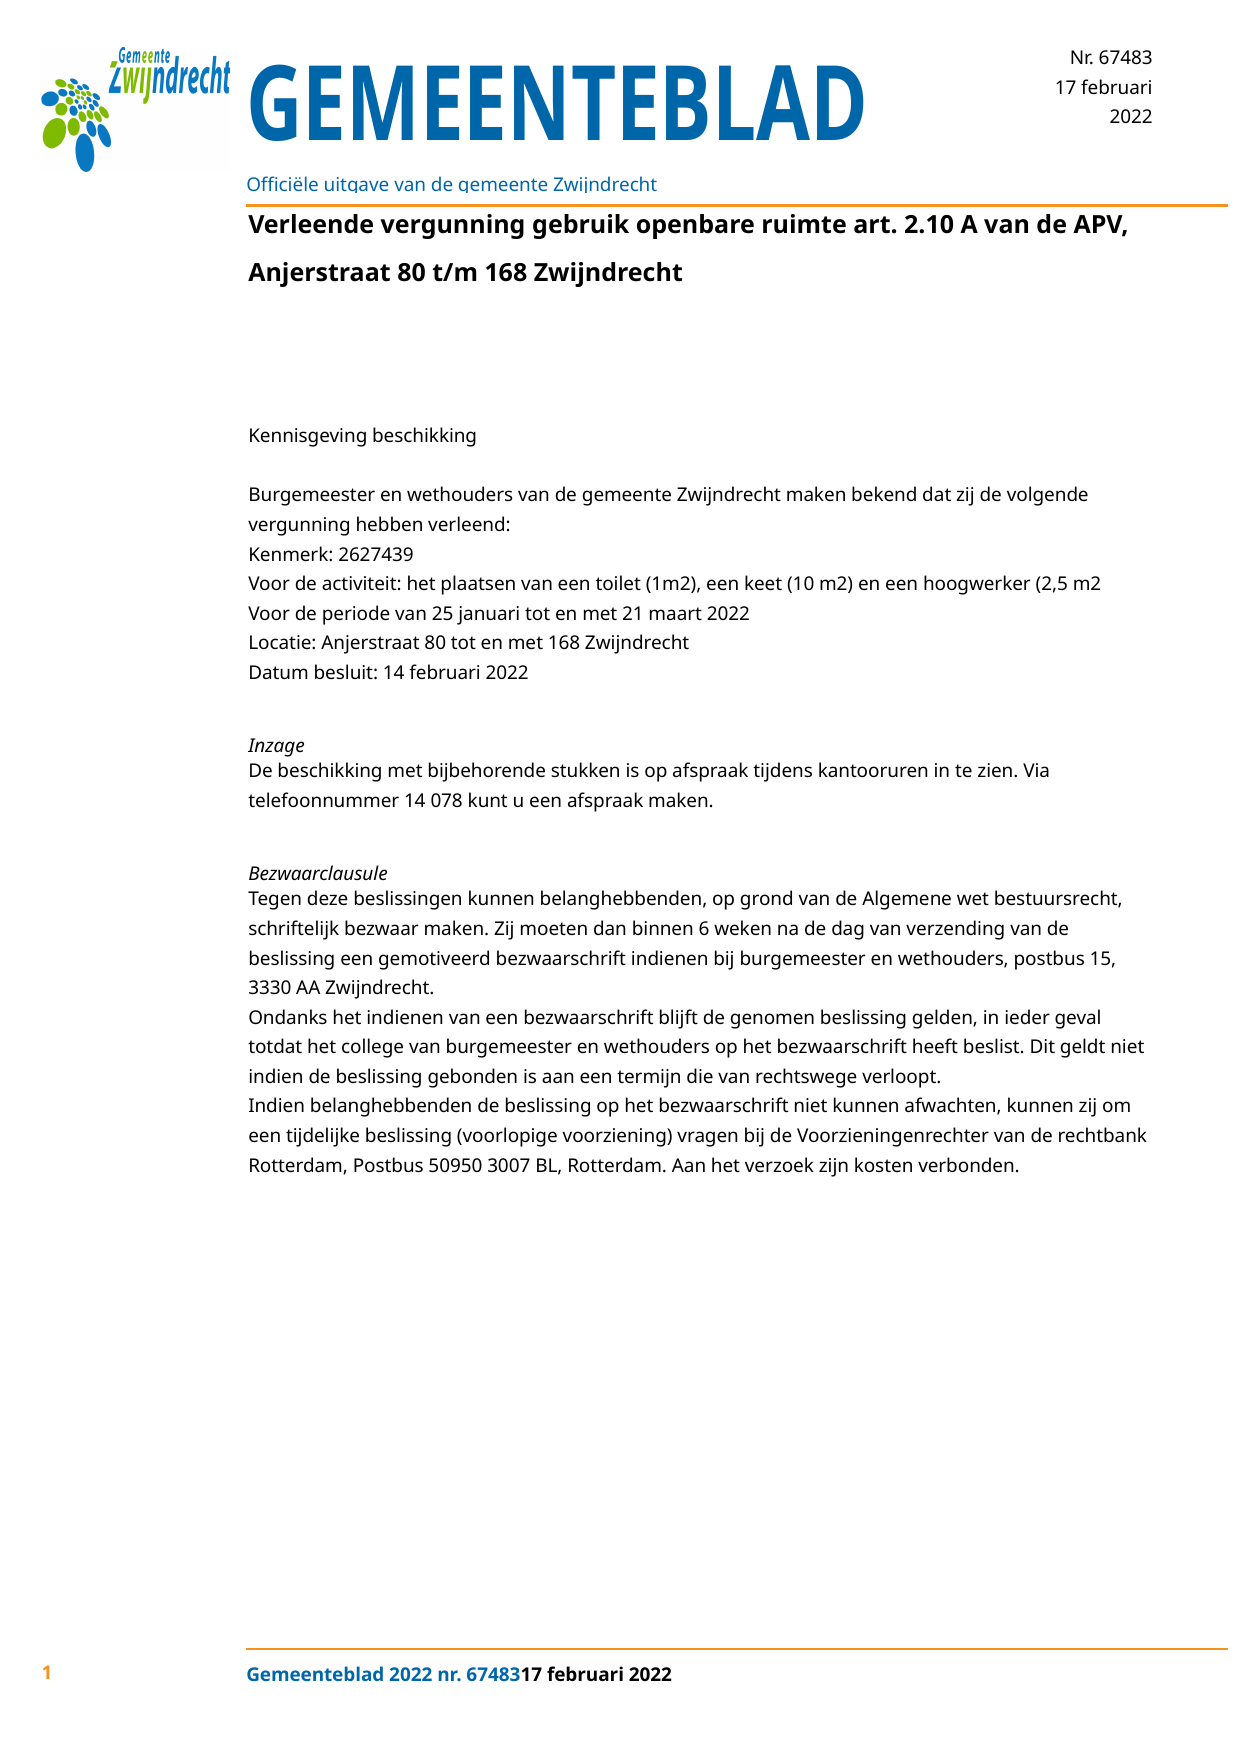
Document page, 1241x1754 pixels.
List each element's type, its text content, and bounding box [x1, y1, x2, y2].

text Indien belanghebbenden de beslissing op het bezwaarschrift niet kunnen afwachten, kunnen zij om een tijdelijke beslissing (voorlopige voorziening) vragen bij de Voorzieningenrechter van de rechtbank Rotterdam, Postbus 50950 3007 BL, Rotterdam. Aan het verzoek zijn kosten verbonden. [248, 1093, 1152, 1178]
text Verleende vergunning gebruik openbare ruimte art. 2.10 A van de APV, Anjerstraat 80 t/m 168 Zwijndrecht [248, 207, 1152, 288]
text Locatie: Anjerstraat 80 tot en met 168 Zwijndrecht [248, 629, 1152, 655]
text Voor de activiteit: het plaatsen van een toilet (1m2), een keet (10 m2) en een hoogwerker (2,5 m2 [248, 570, 1152, 596]
text Kenmerk: 2627439 [248, 541, 1152, 567]
text Tegen deze beslissingen kunnen belanghebbenden, op grond van de Algemene wet bestuursrecht, schriftelijk bezwaar maken. Zij moeten dan binnen 6 weken na de dag van verzending van de beslissing een gemotiveerd bezwaarschrift indienen bij burgemeester en wethouders, postbus 15, 3330 AA Zwijndrecht. [248, 886, 1152, 1000]
text Inzage [248, 732, 1152, 758]
picture [41, 47, 231, 172]
text Burgemeester en wethouders van de gemeente Zwijndrecht maken bekend dat zij de volgende vergunning hebben verleend: [248, 482, 1152, 537]
text Ondanks het indienen van een bezwaarschrift blijft de genomen beslissing gelden, in ieder geval totdat het college van burgemeester en wethouders op het bezwaarschrift heeft beslist. Dit geldt niet indien de beslissing gebonden is aan een termijn die van rechtswege verloopt. [248, 1004, 1152, 1089]
text Bezwaarclausule [248, 860, 1152, 886]
text Kennisgeving beschikking [248, 422, 1152, 448]
text De beschikking met bijbehorende stukken is op afspraak tijdens kantooruren in te zien. Via telefoonnummer 14 078 kunt u een afspraak maken. [248, 758, 1152, 813]
text Datum besluit: 14 februari 2022 [248, 659, 1152, 685]
text Voor de periode van 25 januari tot en met 21 maart 2022 [248, 600, 1152, 626]
